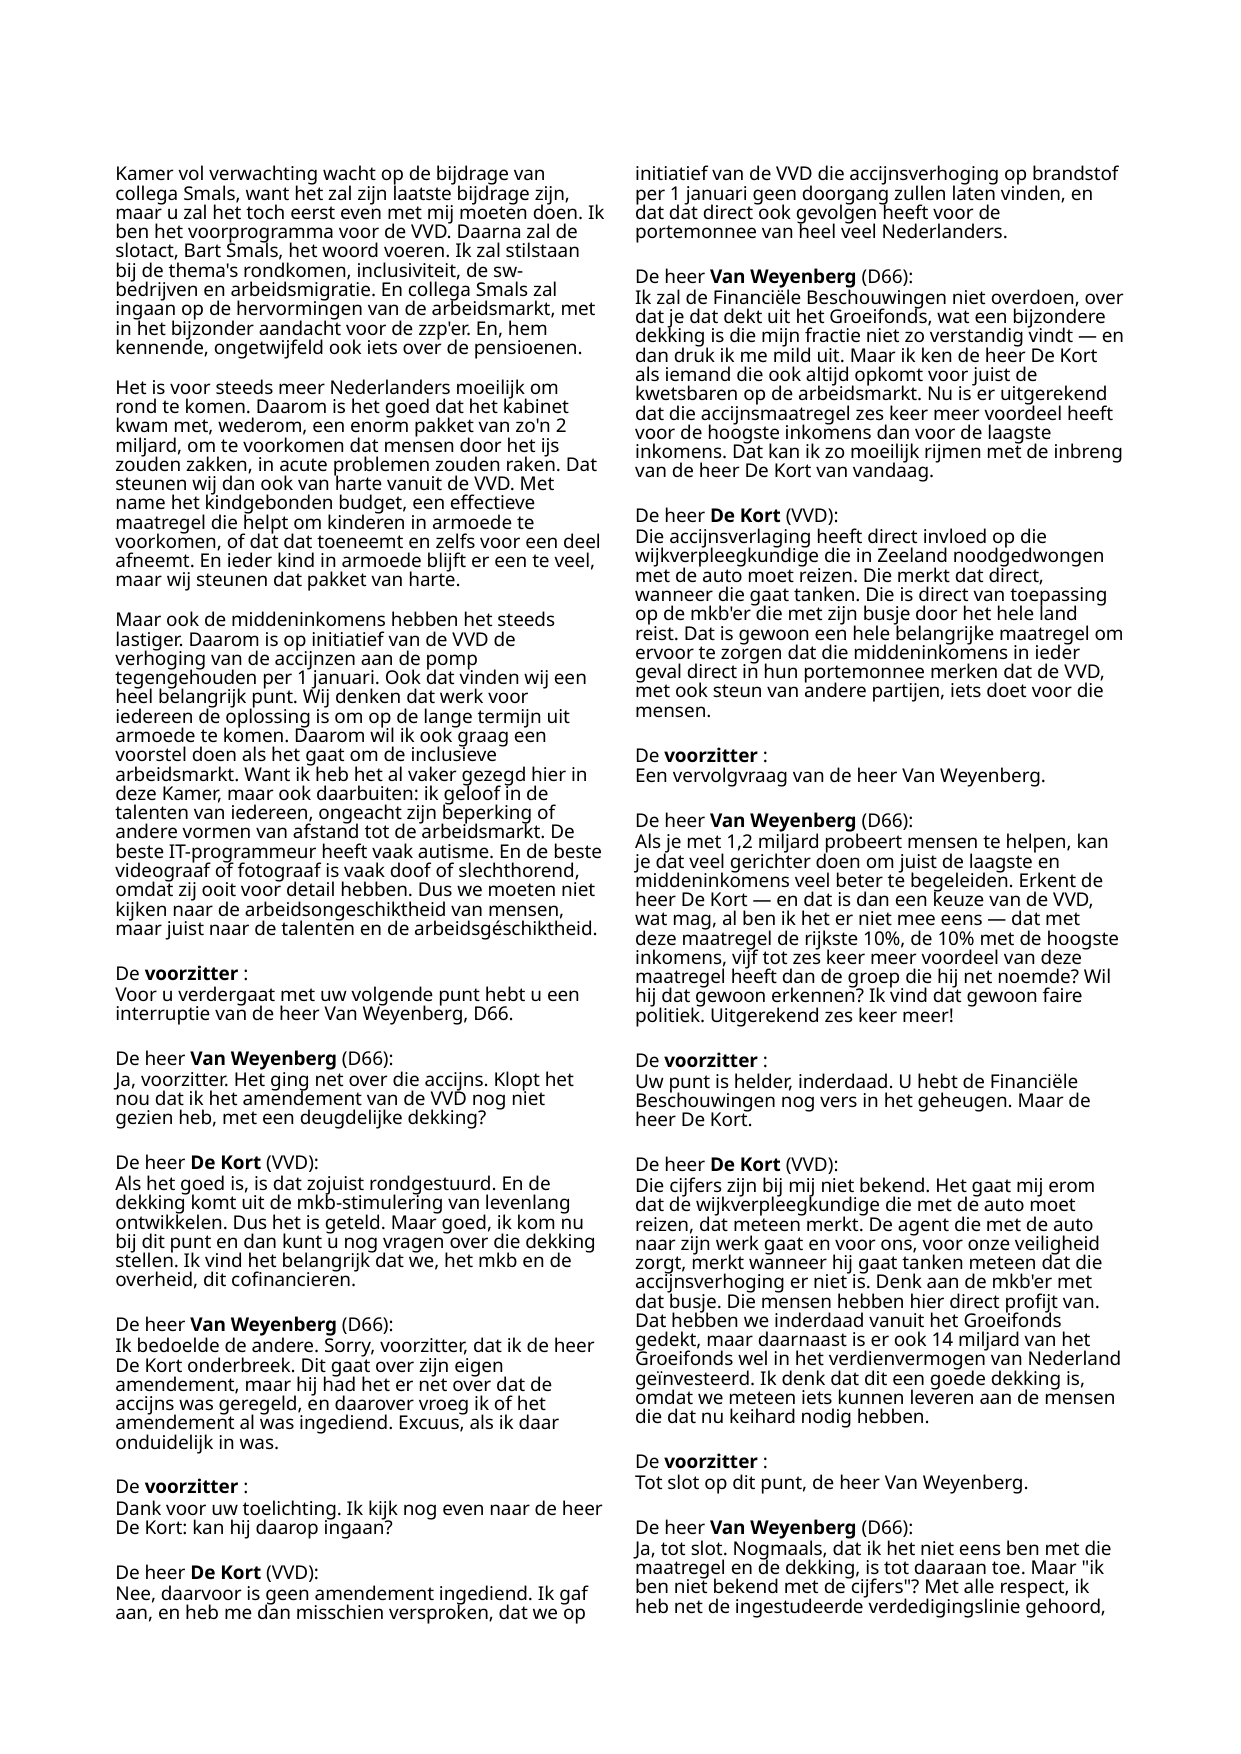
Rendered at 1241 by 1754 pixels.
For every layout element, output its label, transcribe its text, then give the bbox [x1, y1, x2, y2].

text Die cijfers zijn bij mij niet bekend. Het gaat mij erom dat de wijkverpleegkundige die met de auto moet reizen, dat meteen merkt. De agent die met de auto naar zijn werk gaat en voor ons, voor onze veiligheid zorgt, merkt wanneer hij gaat tanken meteen dat die accijnsverhoging er niet is. Denk aan de mkb'er met dat busje. Die mensen hebben hier direct profijt van. Dat hebben we inderdaad vanuit het Groeifonds gedekt, maar daarnaast is er ook 14 miljard van het Groeifonds wel in het verdienvermogen van Nederland geïnvesteerd. Ik denk dat dit een goede dekking is, omdat we meteen iets kunnen leveren aan de mensen die dat nu keihard nodig hebben. [635, 1177, 1125, 1427]
text De heer De Kort (VVD): [115, 1559, 605, 1584]
text De voorzitter : [635, 1047, 1125, 1073]
text Die accijnsverlaging heeft direct invloed op die wijkverpleegkundige die in Zeeland noodgedwongen met de auto moet reizen. Die merkt dat direct, wanneer die gaat tanken. Die is direct van toepassing op de mkb'er die met zijn busje door het hele land reist. Dat is gewoon een hele belangrijke maatregel om ervoor te zorgen dat die middeninkomens in ieder geval direct in hun portemonnee merken dat de VVD, met ook steun van andere partijen, iets doet voor die mensen. [635, 528, 1125, 721]
text Ik zal de Financiële Beschouwingen niet overdoen, over dat je dat dekt uit het Groeifonds, wat een bijzondere dekking is die mijn fractie niet zo verstandig vindt — en dan druk ik me mild uit. Maar ik ken de heer De Kort als iemand die ook altijd opkomt voor juist de kwetsbaren op de arbeidsmarkt. Nu is er uitgerekend dat die accijnsmaatregel zes keer meer voordeel heeft voor de hoogste inkomens dan voor de laagste inkomens. Dat kan ik zo moeilijk rijmen met de inbreng van de heer De Kort van vandaag. [635, 289, 1125, 482]
text Tot slot op dit punt, de heer Van Weyenberg. [635, 1474, 1125, 1493]
text De voorzitter : [635, 742, 1125, 767]
text De heer Van Weyenberg (D66): [115, 1312, 605, 1337]
text De heer De Kort (VVD): [635, 1151, 1125, 1177]
text De voorzitter : [115, 1474, 605, 1499]
text De heer Van Weyenberg (D66): [635, 1514, 1125, 1540]
text Als het goed is, is dat zojuist rondgestuurd. En de dekking komt uit de mkb-stimulering van levenlang ontwikkelen. Dus het is geteld. Maar goed, ik kom nu bij dit punt en dan kunt u nog vragen over die dekking stellen. Ik vind het belangrijk dat we, het mkb en de overheid, dit cofinancieren. [115, 1175, 605, 1291]
text De heer Van Weyenberg (D66): [635, 263, 1125, 289]
text De heer De Kort (VVD): [635, 502, 1125, 528]
text Het is voor steeds meer Nederlanders moeilijk om rond te komen. Daarom is het goed dat het kabinet kwam met, wederom, een enorm pakket van zo'n 2 miljard, om te voorkomen dat mensen door het ijs zouden zakken, in acute problemen zouden raken. Dat steunen wij dan ook van harte vanuit de VVD. Met name het kindgebonden budget, een effectieve maatregel die helpt om kinderen in armoede te voorkomen, of dat dat toeneemt en zelfs voor een deel afneemt. En ieder kind in armoede blijft er een te veel, maar wij steunen dat pakket van harte. [115, 379, 605, 591]
text initiatief van de VVD die accijnsverhoging op brandstof per 1 januari geen doorgang zullen laten vinden, en dat dat direct ook gevolgen heeft voor de portemonnee van heel veel Nederlanders. [635, 165, 1125, 242]
text De heer Van Weyenberg (D66): [115, 1045, 605, 1071]
text Dank voor uw toelichting. Ik kijk nog even naar de heer De Kort: kan hij daarop ingaan? [115, 1499, 605, 1538]
text Uw punt is helder, inderdaad. U hebt de Financiële Beschouwingen nog vers in het geheugen. Maar de heer De Kort. [635, 1073, 1125, 1130]
text Ik bedoelde de andere. Sorry, voorzitter, dat ik de heer De Kort onderbreek. Dit gaat over zijn eigen amendement, maar hij had het er net over dat de accijns was geregeld, en daarover vroeg ik of het amendement al was ingediend. Excuus, als ik daar onduidelijk in was. [115, 1337, 605, 1453]
text Maar ook de middeninkomens hebben het steeds lastiger. Daarom is op initiatief van de VVD de verhoging van de accijnzen aan de pomp tegengehouden per 1 januari. Ook dat vinden wij een heel belangrijk punt. Wij denken dat werk voor iedereen de oplossing is om op de lange termijn uit armoede te komen. Daarom wil ik ook graag een voorstel doen als het gaat om de inclusieve arbeidsmarkt. Want ik heb het al vaker gezegd hier in deze Kamer, maar ook daarbuiten: ik geloof in de talenten van iedereen, ongeacht zijn beperking of andere vormen van afstand tot de arbeidsmarkt. De beste IT-programmeur heeft vaak autisme. En de beste videograaf of fotograaf is vaak doof of slechthorend, omdat zij ooit voor detail hebben. Dus we moeten niet kijken naar de arbeidsongeschiktheid van mensen, maar juist naar de talenten en de arbeidsgéschiktheid. [115, 611, 605, 939]
text De voorzitter : [115, 960, 605, 986]
text De heer Van Weyenberg (D66): [635, 808, 1125, 833]
text De voorzitter : [635, 1448, 1125, 1474]
text De heer De Kort (VVD): [115, 1149, 605, 1175]
text Ja, tot slot. Nogmaals, dat ik het niet eens ben met die maatregel en de dekking, is tot daaraan toe. Maar "ik ben niet bekend met de cijfers"? Met alle respect, ik heb net de ingestudeerde verdedigingslinie gehoord, [635, 1540, 1125, 1617]
text Een vervolgvraag van de heer Van Weyenberg. [635, 767, 1125, 787]
text Voor u verdergaat met uw volgende punt hebt u een interruptie van de heer Van Weyenberg, D66. [115, 986, 605, 1024]
text Als je met 1,2 miljard probeert mensen te helpen, kan je dat veel gerichter doen om juist de laagste en middeninkomens veel beter te begeleiden. Erkent de heer De Kort — en dat is dan een keuze van de VVD, wat mag, al ben ik het er niet mee eens — dat met deze maatregel de rijkste 10%, de 10% met de hoogste inkomens, vijf tot zes keer meer voordeel van deze maatregel heeft dan de groep die hij net noemde? Wil hij dat gewoon erkennen? Ik vind dat gewoon faire politiek. Uitgerekend zes keer meer! [635, 833, 1125, 1026]
text Ja, voorzitter. Het ging net over die accijns. Klopt het nou dat ik het amendement van de VVD nog niet gezien heb, met een deugdelijke dekking? [115, 1071, 605, 1128]
text Kamer vol verwachting wacht op de bijdrage van collega Smals, want het zal zijn laatste bijdrage zijn, maar u zal het toch eerst even met mij moeten doen. Ik ben het voorprogramma voor de VVD. Daarna zal de slotact, Bart Smals, het woord voeren. Ik zal stilstaan bij de thema's rondkomen, inclusiviteit, de sw-bedrijven en arbeidsmigratie. En collega Smals zal ingaan op de hervormingen van de arbeidsmarkt, met in het bijzonder aandacht voor de zzp'er. En, hem kennende, ongetwijfeld ook iets over de pensioenen. [115, 165, 605, 358]
text Nee, daarvoor is geen amendement ingediend. Ik gaf aan, en heb me dan misschien versproken, dat we op [115, 1584, 605, 1623]
